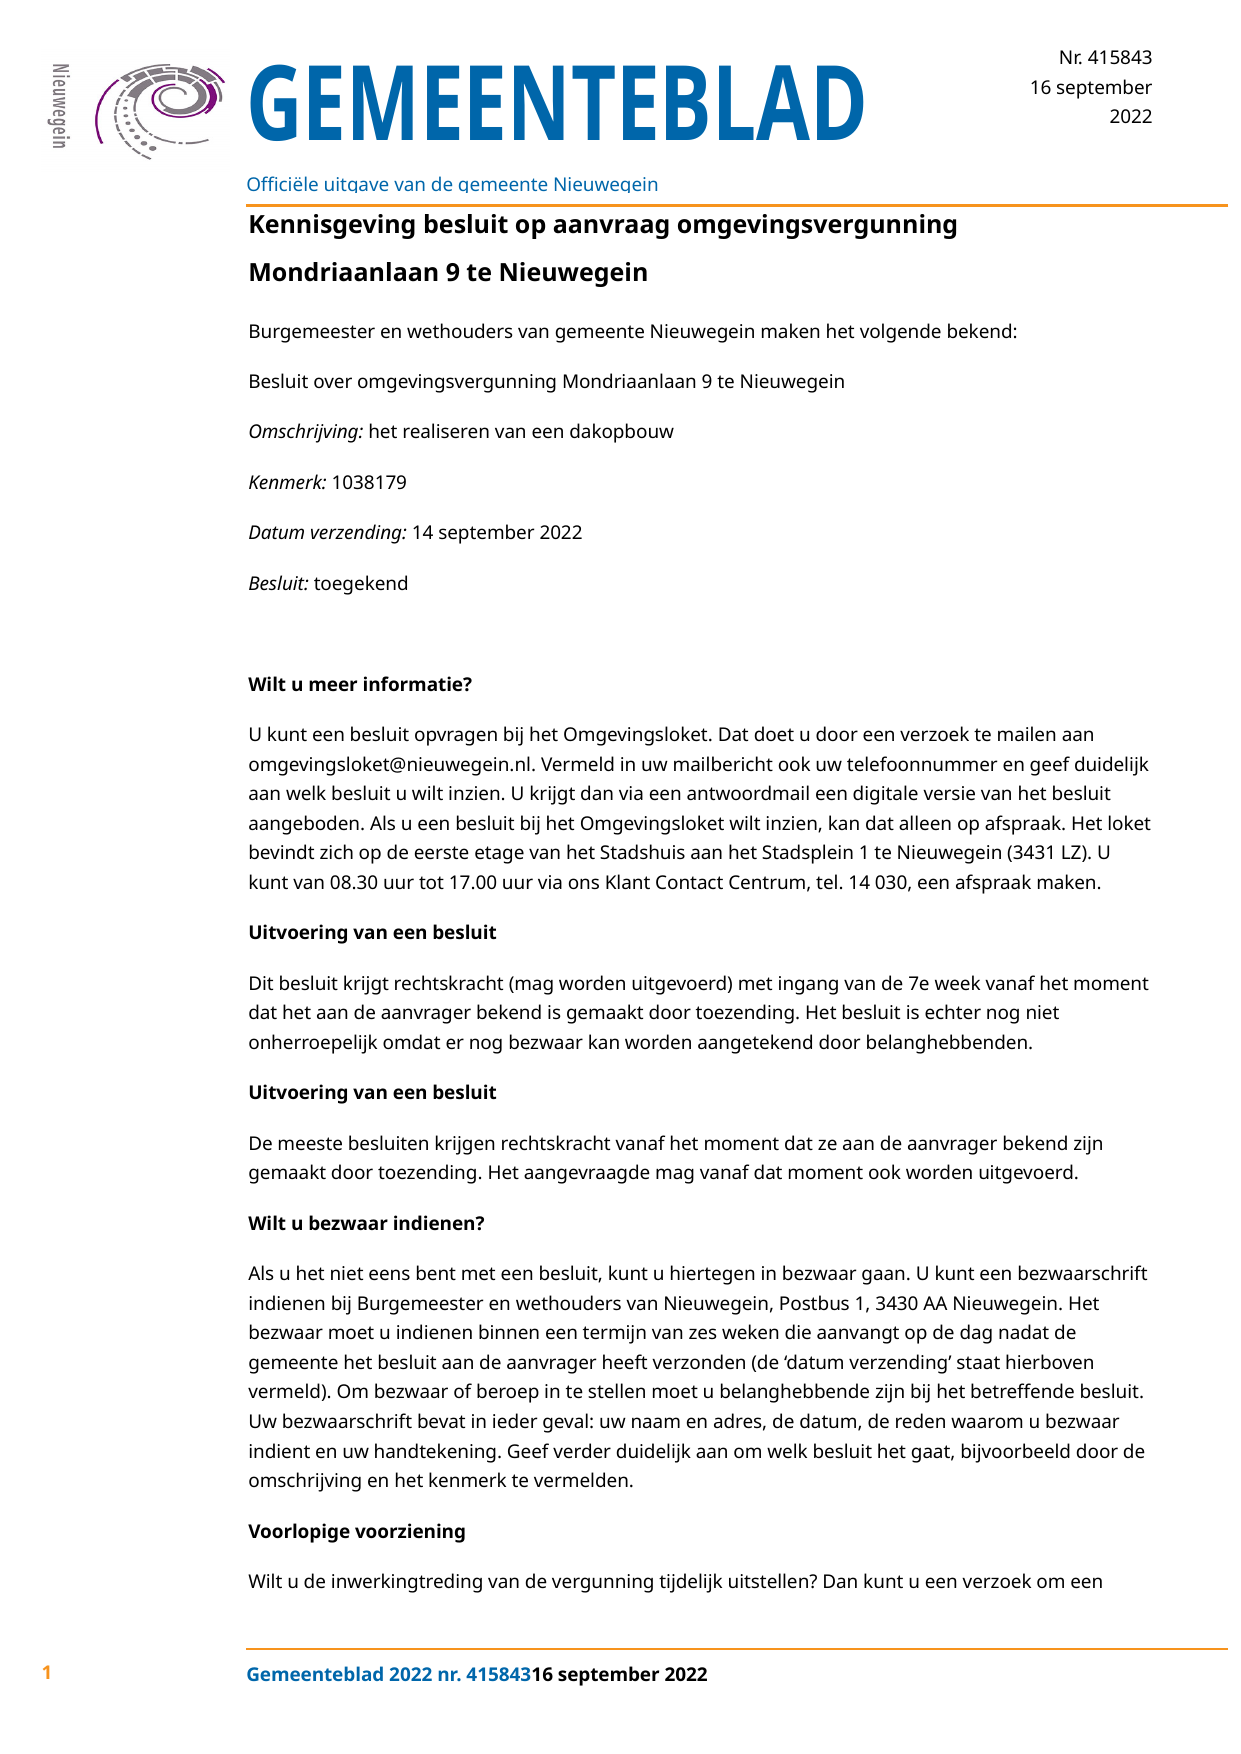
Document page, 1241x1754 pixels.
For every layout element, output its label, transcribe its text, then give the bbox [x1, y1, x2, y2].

text U kunt een besluit opvragen bij het Omgevingsloket. Dat doet u door een verzoek te mailen aan omgevingsloket@nieuwegein.nl. Vermeld in uw mailbericht ook uw telefoonnummer en geef duidelijk aan welk besluit u wilt inzien. U krijgt dan via een antwoordmail een digitale versie van het besluit aangeboden. Als u een besluit bij het Omgevingsloket wilt inzien, kan dat alleen op afspraak. Het loket bevindt zich op de eerste etage van het Stadshuis aan het Stadsplein 1 te Nieuwegein (3431 LZ). U kunt van 08.30 uur tot 17.00 uur via ons Klant Contact Centrum, tel. 14 030, een afspraak maken. [248, 721, 1152, 895]
text Voorlopige voorziening [248, 1518, 1152, 1544]
text Burgemeester en wethouders van gemeente Nieuwegein maken het volgende bekend: [248, 318, 1152, 344]
text Uitvoering van een besluit [248, 1079, 1152, 1105]
text Uitvoering van een besluit [248, 919, 1152, 945]
text Besluit: toegekend [248, 570, 1152, 596]
text Kennisgeving besluit op aanvraag omgevingsvergunning Mondriaanlaan 9 te Nieuwegein [248, 207, 1152, 288]
text Als u het niet eens bent met een besluit, kunt u hiertegen in bezwaar gaan. U kunt een bezwaarschrift indienen bij Burgemeester en wethouders van Nieuwegein, Postbus 1, 3430 AA Nieuwegein. Het bezwaar moet u indienen binnen een termijn van zes weken die aanvangt op de dag nadat de gemeente het besluit aan de aanvrager heeft verzonden (de ‘datum verzending’ staat hierboven vermeld). Om bezwaar of beroep in te stellen moet u belanghebbende zijn bij het betreffende besluit. Uw bezwaarschrift bevat in ieder geval: uw naam en adres, de datum, de reden waarom u bezwaar indient en uw handtekening. Geef verder duidelijk aan om welk besluit het gaat, bijvoorbeeld door de omschrijving en het kenmerk te vermelden. [248, 1260, 1152, 1493]
text Wilt u de inwerkingtreding van de vergunning tijdelijk uitstellen? Dan kunt u een verzoek om een [248, 1568, 1152, 1594]
text Dit besluit krijgt rechtskracht (mag worden uitgevoerd) met ingang van de 7e week vanaf het moment dat het aan de aanvrager bekend is gemaakt door toezending. Het besluit is echter nog niet onherroepelijk omdat er nog bezwaar kan worden aangetekend door belanghebbenden. [248, 970, 1152, 1055]
text Kenmerk: 1038179 [248, 469, 1152, 495]
text Wilt u bezwaar indienen? [248, 1210, 1152, 1236]
text Besluit over omgevingsvergunning Mondriaanlaan 9 te Nieuwegein [248, 368, 1152, 394]
text Omschrijving: het realiseren van een dakopbouw [248, 419, 1152, 444]
text Datum verzending: 14 september 2022 [248, 519, 1152, 545]
text De meeste besluiten krijgen rechtskracht vanaf het moment dat ze aan de aanvrager bekend zijn gemaakt door toezending. Het aangevraagde mag vanaf dat moment ook worden uitgevoerd. [248, 1130, 1152, 1185]
text Wilt u meer informatie? [248, 671, 1152, 697]
picture [41, 47, 231, 172]
